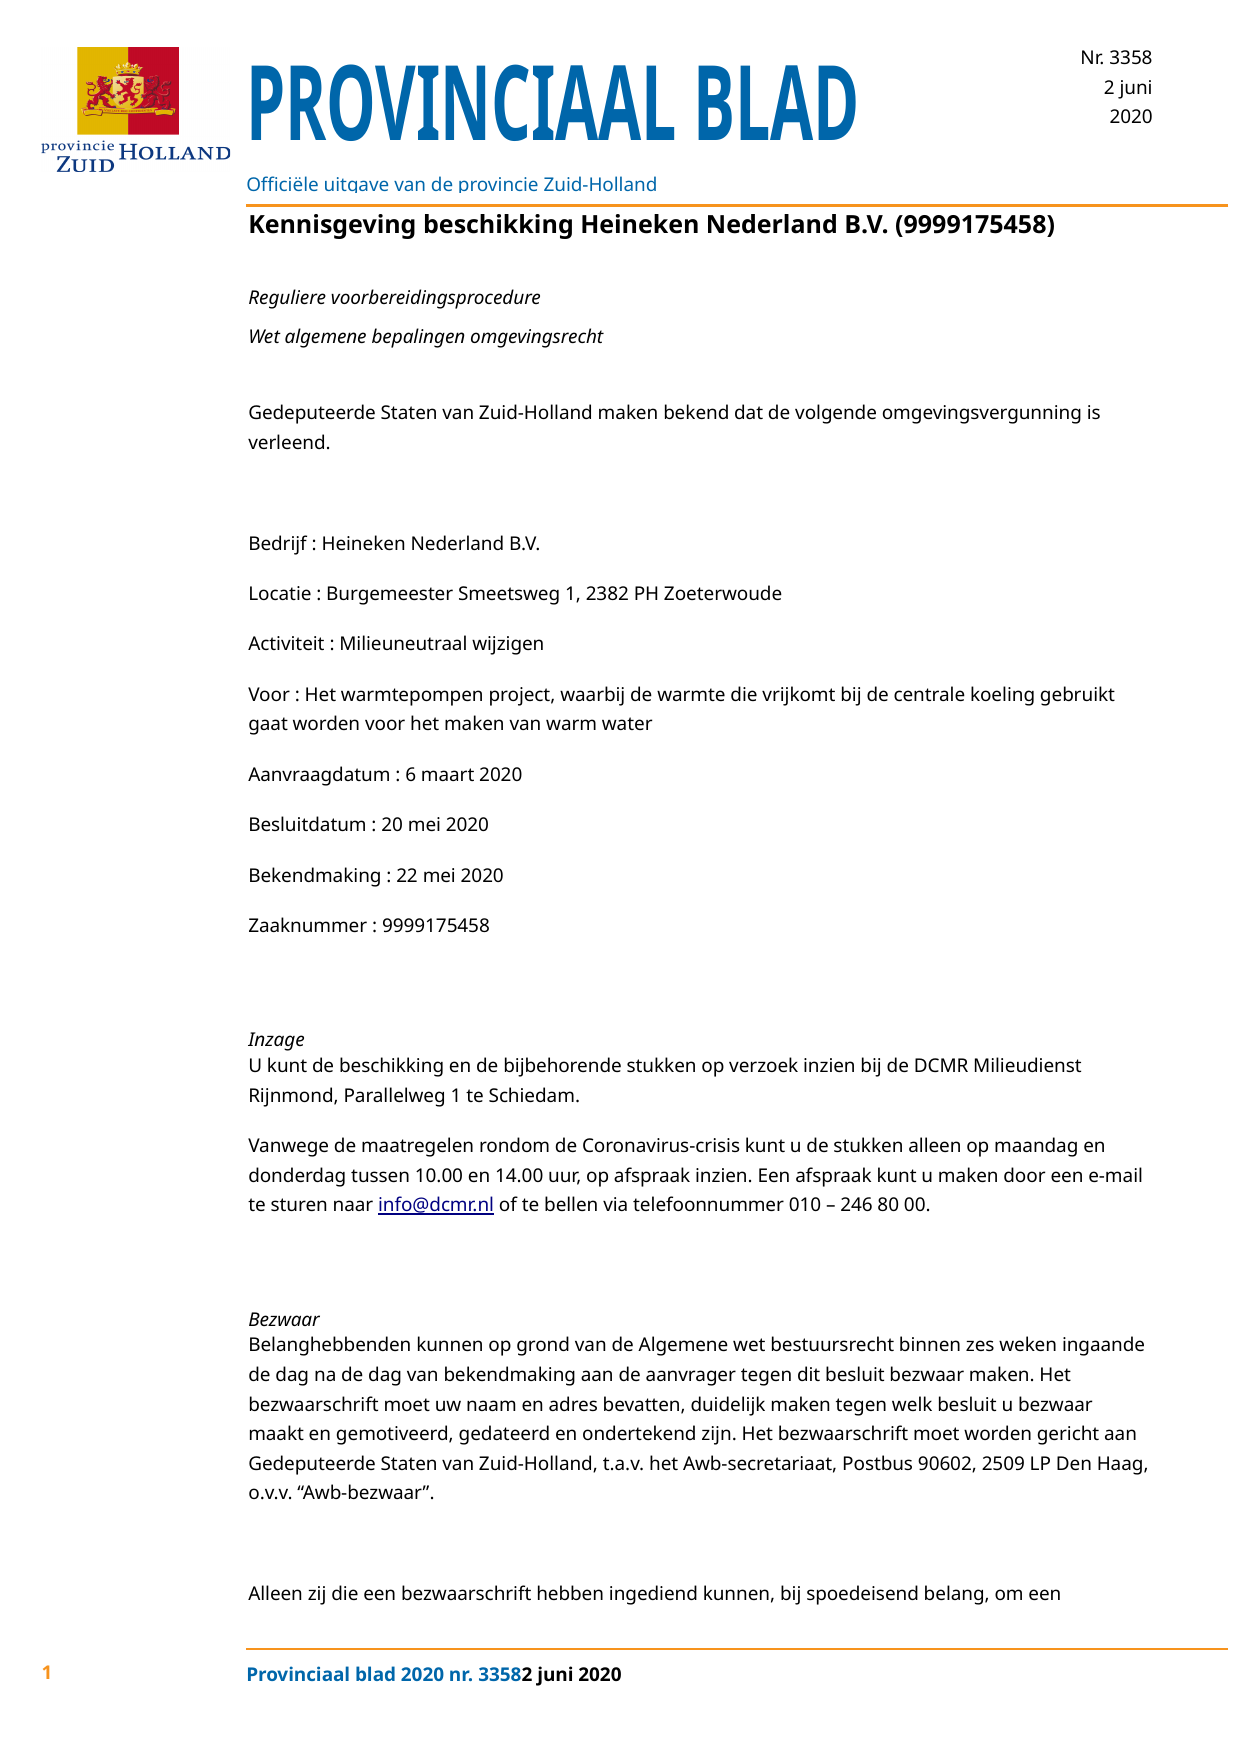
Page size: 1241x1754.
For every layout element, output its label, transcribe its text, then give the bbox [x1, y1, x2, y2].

text Vanwege de maatregelen rondom de Coronavirus-crisis kunt u de stukken alleen op maandag en donderdag tussen 10.00 en 14.00 uur, op afspraak inzien. Een afspraak kunt u maken door een e-mail te sturen naar info@dcmr.nl of te bellen via telefoonnummer 010 – 246 80 00. [248, 1132, 1152, 1217]
text Aanvraagdatum : 6 maart 2020 [248, 761, 1152, 787]
text Bedrijf : Heineken Nederland B.V. [248, 530, 1152, 555]
text Kennisgeving beschikking Heineken Nederland B.V. (9999175458) [248, 207, 1152, 241]
text Activiteit : Milieuneutraal wijzigen [248, 631, 1152, 656]
text Alleen zij die een bezwaarschrift hebben ingediend kunnen, bij spoedeisend belang, om een [248, 1580, 1152, 1606]
text Wet algemene bepalingen omgevingsrecht [248, 323, 1152, 349]
text Besluitdatum : 20 mei 2020 [248, 811, 1152, 837]
text Zaaknummer : 9999175458 [248, 912, 1152, 938]
text Bekendmaking : 22 mei 2020 [248, 862, 1152, 887]
text Locatie : Burgemeester Smeetsweg 1, 2382 PH Zoeterwoude [248, 580, 1152, 606]
text Reguliere voorbereidingsprocedure [248, 284, 1152, 309]
text U kunt de beschikking en de bijbehorende stukken op verzoek inzien bij de DCMR Milieudienst Rijnmond, Parallelweg 1 te Schiedam. [248, 1052, 1152, 1108]
text Voor : Het warmtepompen project, waarbij de warmte die vrijkomt bij de centrale koeling gebruikt gaat worden voor het maken van warm water [248, 681, 1152, 736]
text Bezwaar [248, 1306, 1152, 1332]
text Gedeputeerde Staten van Zuid-Holland maken bekend dat de volgende omgevingsvergunning is verleend. [248, 399, 1152, 454]
text Inzage [248, 1027, 1152, 1052]
picture [41, 47, 231, 172]
text Belanghebbenden kunnen op grond van de Algemene wet bestuursrecht binnen zes weken ingaande de dag na de dag van bekendmaking aan de aanvrager tegen dit besluit bezwaar maken. Het bezwaarschrift moet uw naam en adres bevatten, duidelijk maken tegen welk besluit u bezwaar maakt en gemotiveerd, gedateerd en ondertekend zijn. Het bezwaarschrift moet worden gericht aan Gedeputeerde Staten van Zuid-Holland, t.a.v. het Awb-secretariaat, Postbus 90602, 2509 LP Den Haag, o.v.v. “Awb-bezwaar”. [248, 1332, 1152, 1505]
